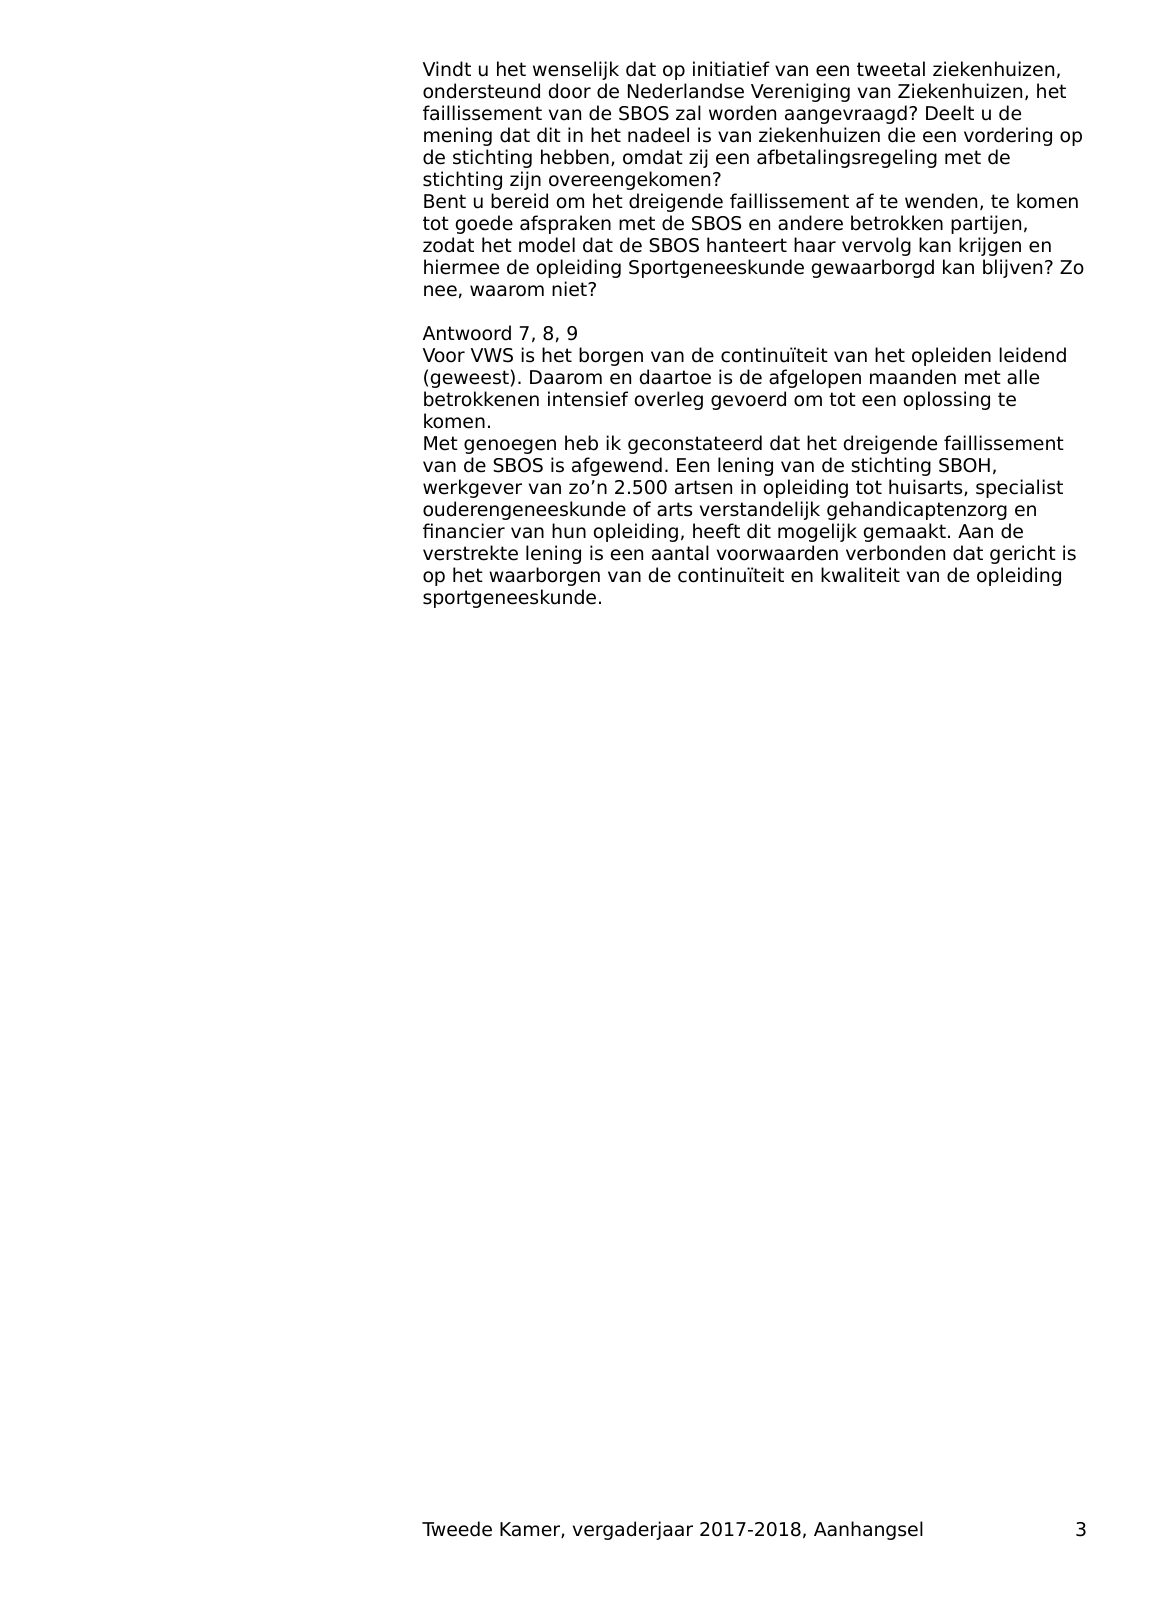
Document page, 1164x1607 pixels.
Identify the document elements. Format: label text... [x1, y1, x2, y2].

text Voor VWS is het borgen van de continuïteit van het opleiden leidend (geweest). Daarom en daartoe is de afgelopen maanden met alle betrokkenen intensief overleg gevoerd om tot een oplossing te komen. [422, 345, 1087, 433]
text Vindt u het wenselijk dat op initiatief van een tweetal ziekenhuizen, ondersteund door de Nederlandse Vereniging van Ziekenhuizen, het faillissement van de SBOS zal worden aangevraagd? Deelt u de mening dat dit in het nadeel is van ziekenhuizen die een vordering op de stichting hebben, omdat zij een afbetalingsregeling met de stichting zijn overeengekomen? [422, 59, 1087, 191]
text Antwoord 7, 8, 9 [422, 323, 1087, 345]
text Bent u bereid om het dreigende faillissement af te wenden, te komen tot goede afspraken met de SBOS en andere betrokken partijen, zodat het model dat de SBOS hanteert haar vervolg kan krijgen en hiermee de opleiding Sportgeneeskunde gewaarborgd kan blijven? Zo nee, waarom niet? [422, 191, 1087, 301]
text Met genoegen heb ik geconstateerd dat het dreigende faillissement van de SBOS is afgewend. Een lening van de stichting SBOH, werkgever van zo’n 2.500 artsen in opleiding tot huisarts, specialist ouderengeneeskunde of arts verstandelijk gehandicaptenzorg en financier van hun opleiding, heeft dit mogelijk gemaakt. Aan de verstrekte lening is een aantal voorwaarden verbonden dat gericht is op het waarborgen van de continuïteit en kwaliteit van de opleiding sportgeneeskunde. [422, 433, 1087, 609]
